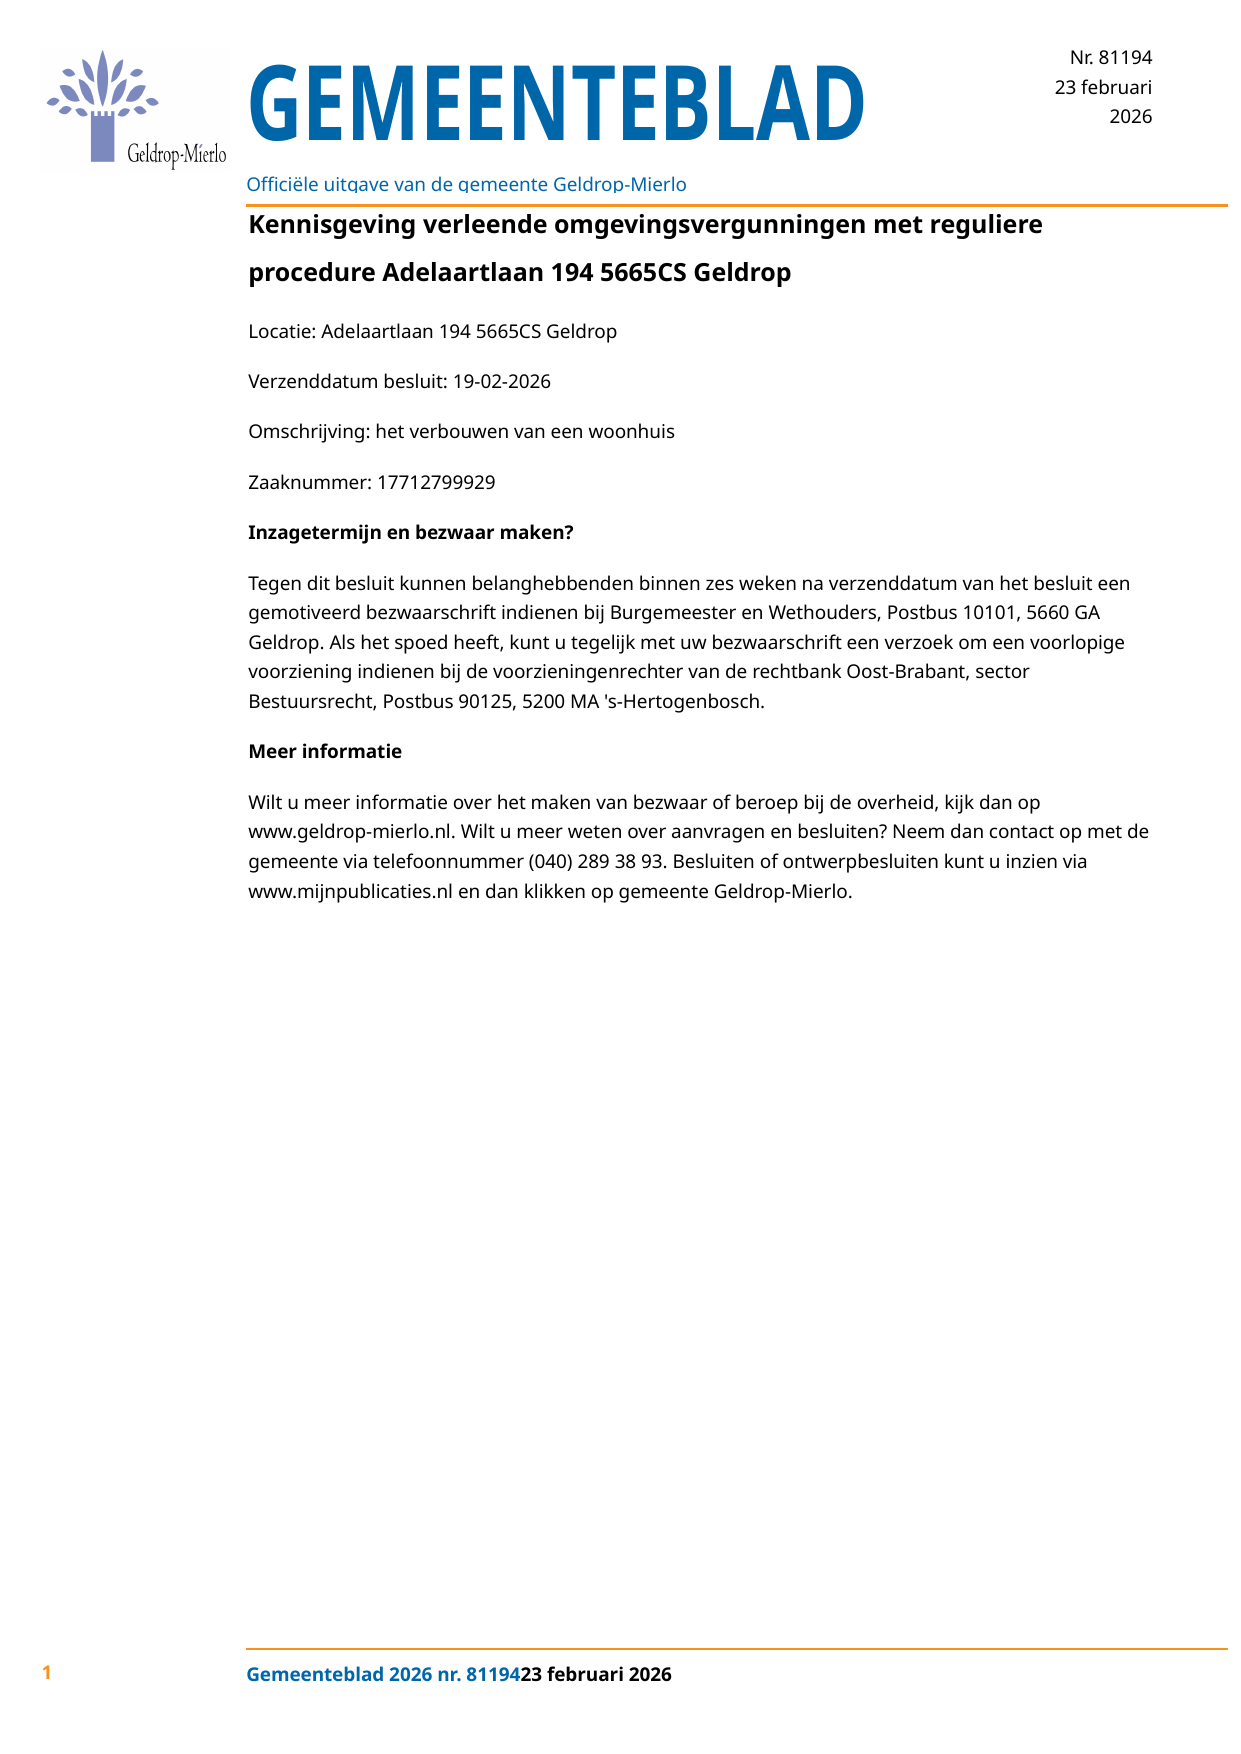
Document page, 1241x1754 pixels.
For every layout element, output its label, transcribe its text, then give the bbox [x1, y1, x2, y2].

text Zaaknummer: 17712799929 [248, 469, 1152, 495]
text Inzagetermijn en bezwaar maken? [248, 519, 1152, 545]
text Verzenddatum besluit: 19-02-2026 [248, 368, 1152, 394]
text Tegen dit besluit kunnen belanghebbenden binnen zes weken na verzenddatum van het besluit een gemotiveerd bezwaarschrift indienen bij Burgemeester en Wethouders, Postbus 10101, 5660 GA Geldrop. Als het spoed heeft, kunt u tegelijk met uw bezwaarschrift een verzoek om een voorlopige voorziening indienen bij de voorzieningenrechter van de rechtbank Oost-Brabant, sector Bestuursrecht, Postbus 90125, 5200 MA 's-Hertogenbosch. [248, 570, 1152, 714]
text Omschrijving: het verbouwen van een woonhuis [248, 419, 1152, 444]
picture [41, 47, 231, 172]
text Locatie: Adelaartlaan 194 5665CS Geldrop [248, 318, 1152, 344]
text Meer informatie [248, 739, 1152, 764]
text Kennisgeving verleende omgevingsvergunningen met reguliere procedure Adelaartlaan 194 5665CS Geldrop [248, 207, 1152, 288]
text Wilt u meer informatie over het maken van bezwaar of beroep bij de overheid, kijk dan op www.geldrop-mierlo.nl. Wilt u meer weten over aanvragen en besluiten? Neem dan contact op met de gemeente via telefoonnummer (040) 289 38 93. Besluiten of ontwerpbesluiten kunt u inzien via www.mijnpublicaties.nl en dan klikken op gemeente Geldrop-Mierlo. [248, 789, 1152, 904]
